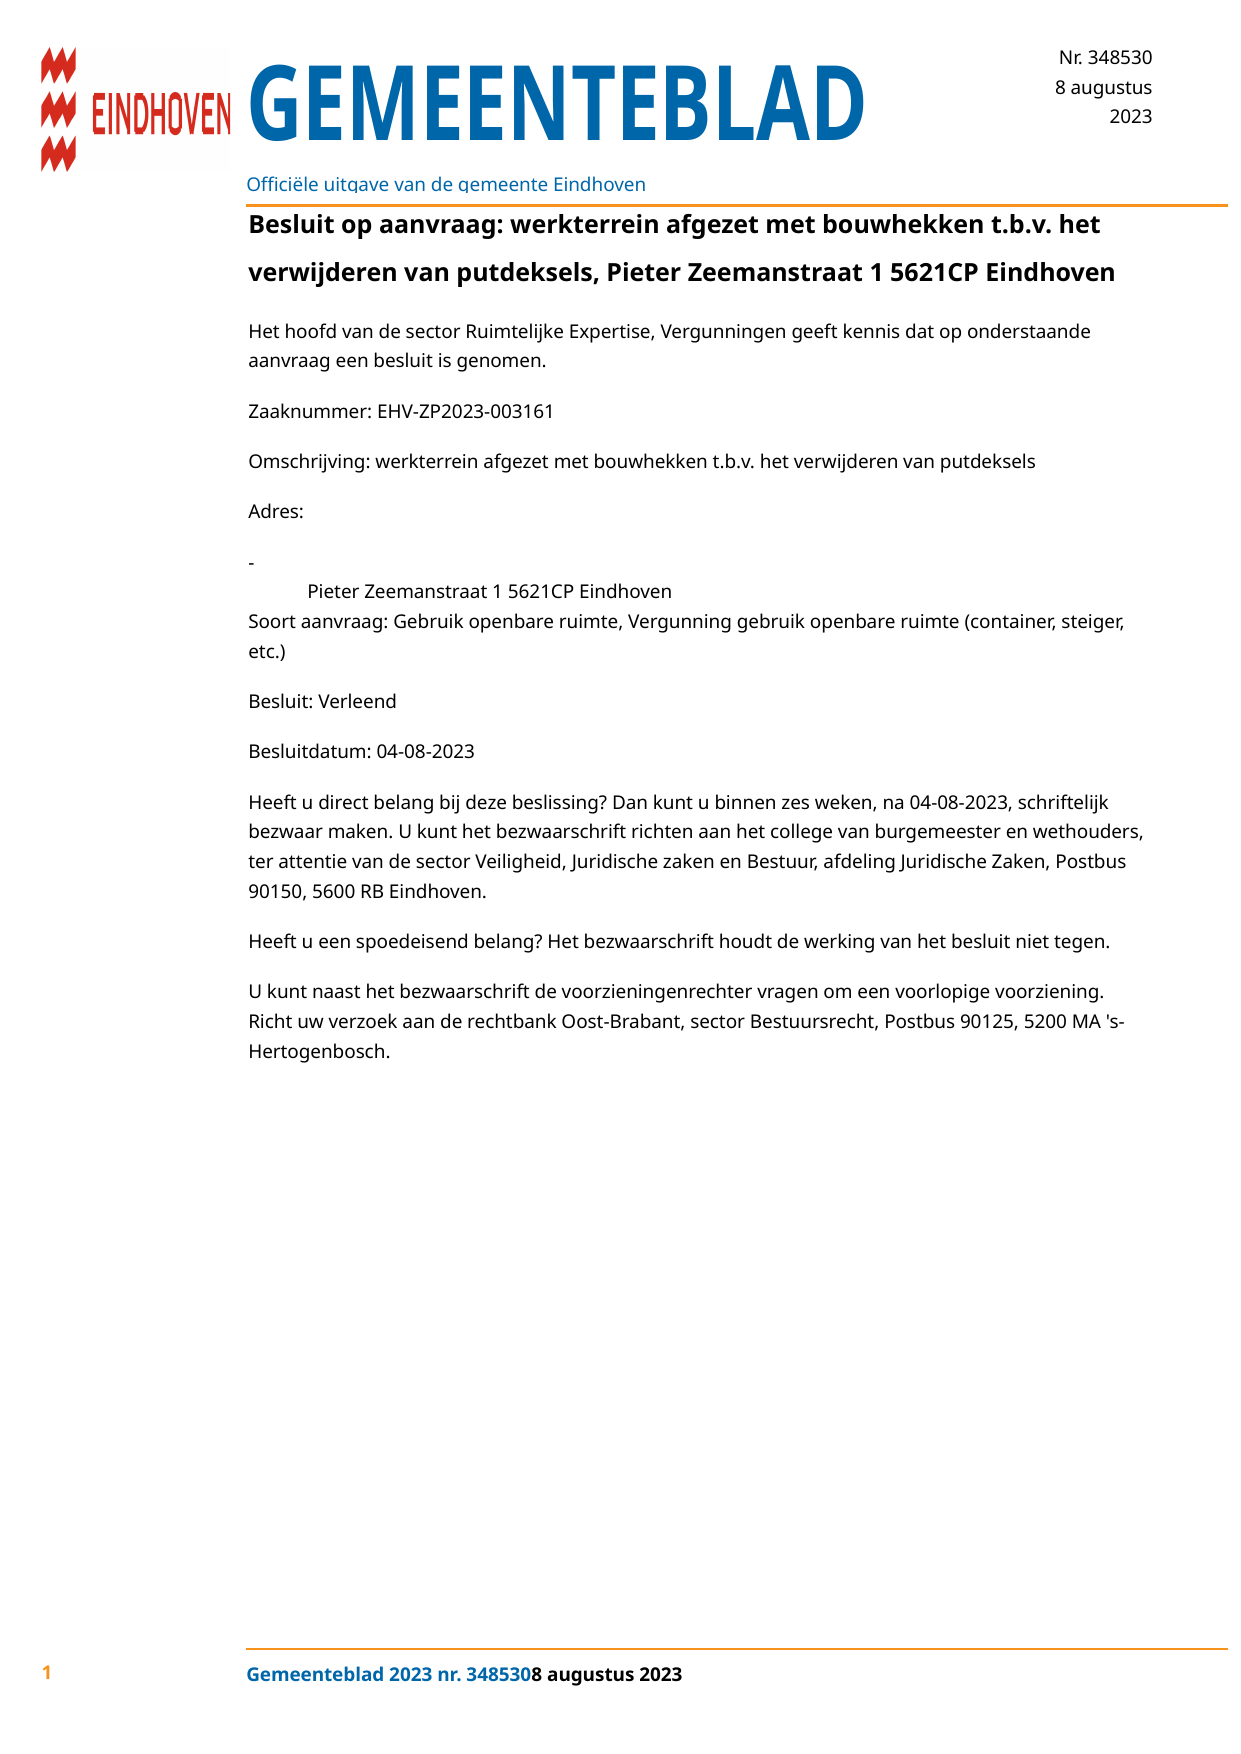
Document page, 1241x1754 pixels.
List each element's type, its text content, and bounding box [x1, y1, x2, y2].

text Heeft u direct belang bij deze beslissing? Dan kunt u binnen zes weken, na 04-08-2023, schriftelijk bezwaar maken. U kunt het bezwaarschrift richten aan het college van burgemeester en wethouders, ter attentie van de sector Veiligheid, Juridische zaken en Bestuur, afdeling Juridische Zaken, Postbus 90150, 5600 RB Eindhoven. [248, 789, 1152, 904]
text Besluit op aanvraag: werkterrein afgezet met bouwhekken t.b.v. het verwijderen van putdeksels, Pieter Zeemanstraat 1 5621CP Eindhoven [248, 207, 1152, 288]
text Besluitdatum: 04-08-2023 [248, 739, 1152, 764]
text Besluit: Verleend [248, 688, 1152, 714]
picture [41, 47, 231, 172]
list Pieter Zeemanstraat 1 5621CP Eindhoven [248, 579, 1152, 604]
text Zaaknummer: EHV-ZP2023-003161 [248, 398, 1152, 424]
text Adres: [248, 499, 1152, 524]
text Soort aanvraag: Gebruik openbare ruimte, Vergunning gebruik openbare ruimte (container, steiger, etc.) [248, 608, 1152, 664]
text U kunt naast het bezwaarschrift de voorzieningenrechter vragen om een voorlopige voorziening. Richt uw verzoek aan de rechtbank Oost-Brabant, sector Bestuursrecht, Postbus 90125, 5200 MA 's-Hertogenbosch. [248, 979, 1152, 1064]
text Omschrijving: werkterrein afgezet met bouwhekken t.b.v. het verwijderen van putdeksels [248, 448, 1152, 474]
text Heeft u een spoedeisend belang? Het bezwaarschrift houdt de werking van het besluit niet tegen. [248, 928, 1152, 954]
text Het hoofd van de sector Ruimtelijke Expertise, Vergunningen geeft kennis dat op onderstaande aanvraag een besluit is genomen. [248, 318, 1152, 373]
